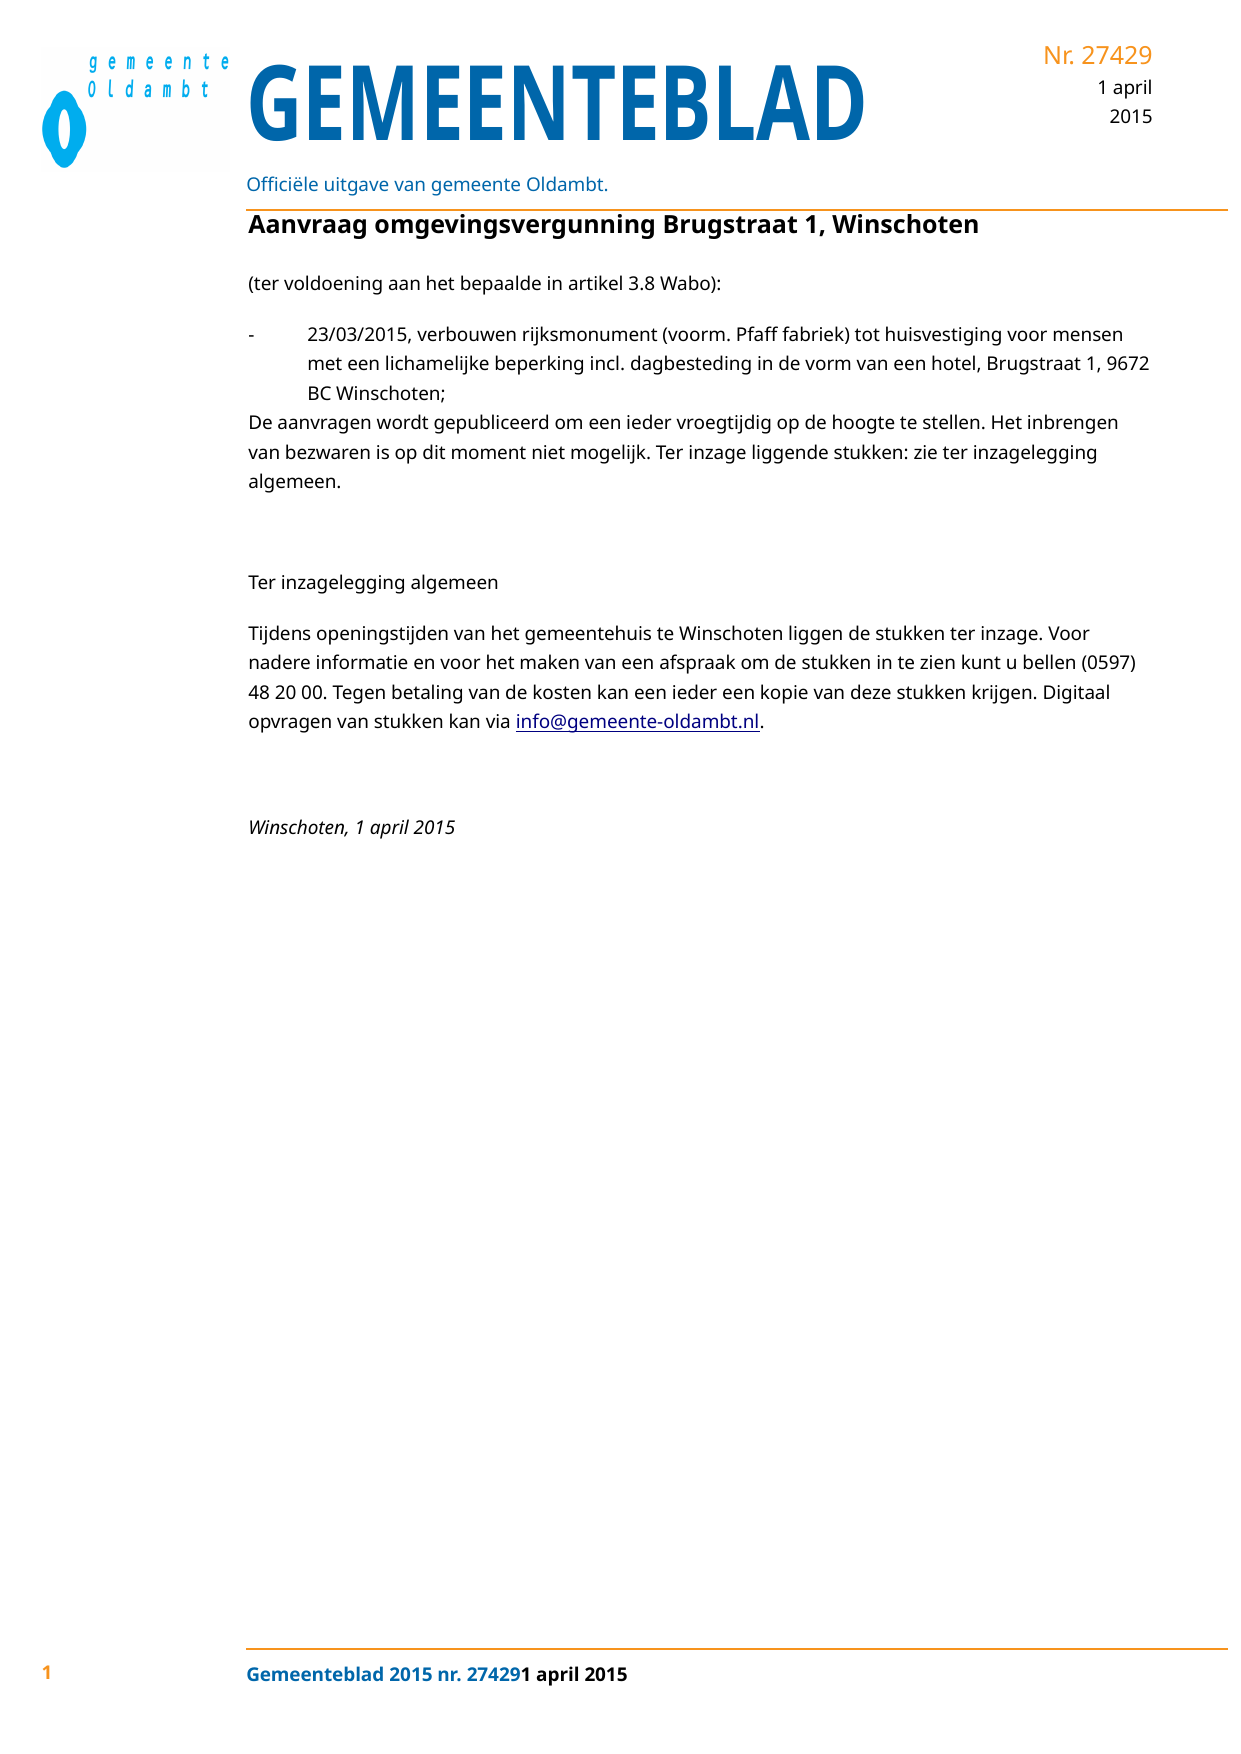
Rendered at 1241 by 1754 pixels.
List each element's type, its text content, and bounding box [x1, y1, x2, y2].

text Winschoten, 1 april 2015 [248, 814, 1152, 840]
text Ter inzagelegging algemeen [248, 569, 1152, 595]
list 23/03/2015, verbouwen rijksmonument (voorm. Pfaff fabriek) tot huisvestiging voor mensen met een lichamelijke beperking incl. dagbesteding in de vorm van een hotel, Brugstraat 1, 9672 BC Winschoten; [248, 321, 1152, 406]
text Tijdens openingstijden van het gemeentehuis te Winschoten liggen de stukken ter inzage. Voor nadere informatie en voor het maken van een afspraak om de stukken in te zien kunt u bellen (0597) 48 20 00. Tegen betaling van de kosten kan een ieder een kopie van deze stukken krijgen. Digitaal opvragen van stukken kan via info@gemeente-oldambt.nl. [248, 620, 1152, 734]
picture [41, 47, 231, 172]
text Aanvraag omgevingsvergunning Brugstraat 1, Winschoten [248, 211, 1152, 241]
text (ter voldoening aan het bepaalde in artikel 3.8 Wabo): [248, 270, 1152, 296]
text De aanvragen wordt gepubliceerd om een ieder vroegtijdig op de hoogte te stellen. Het inbrengen van bezwaren is op dit moment niet mogelijk. Ter inzage liggende stukken: zie ter inzagelegging algemeen. [248, 409, 1152, 494]
